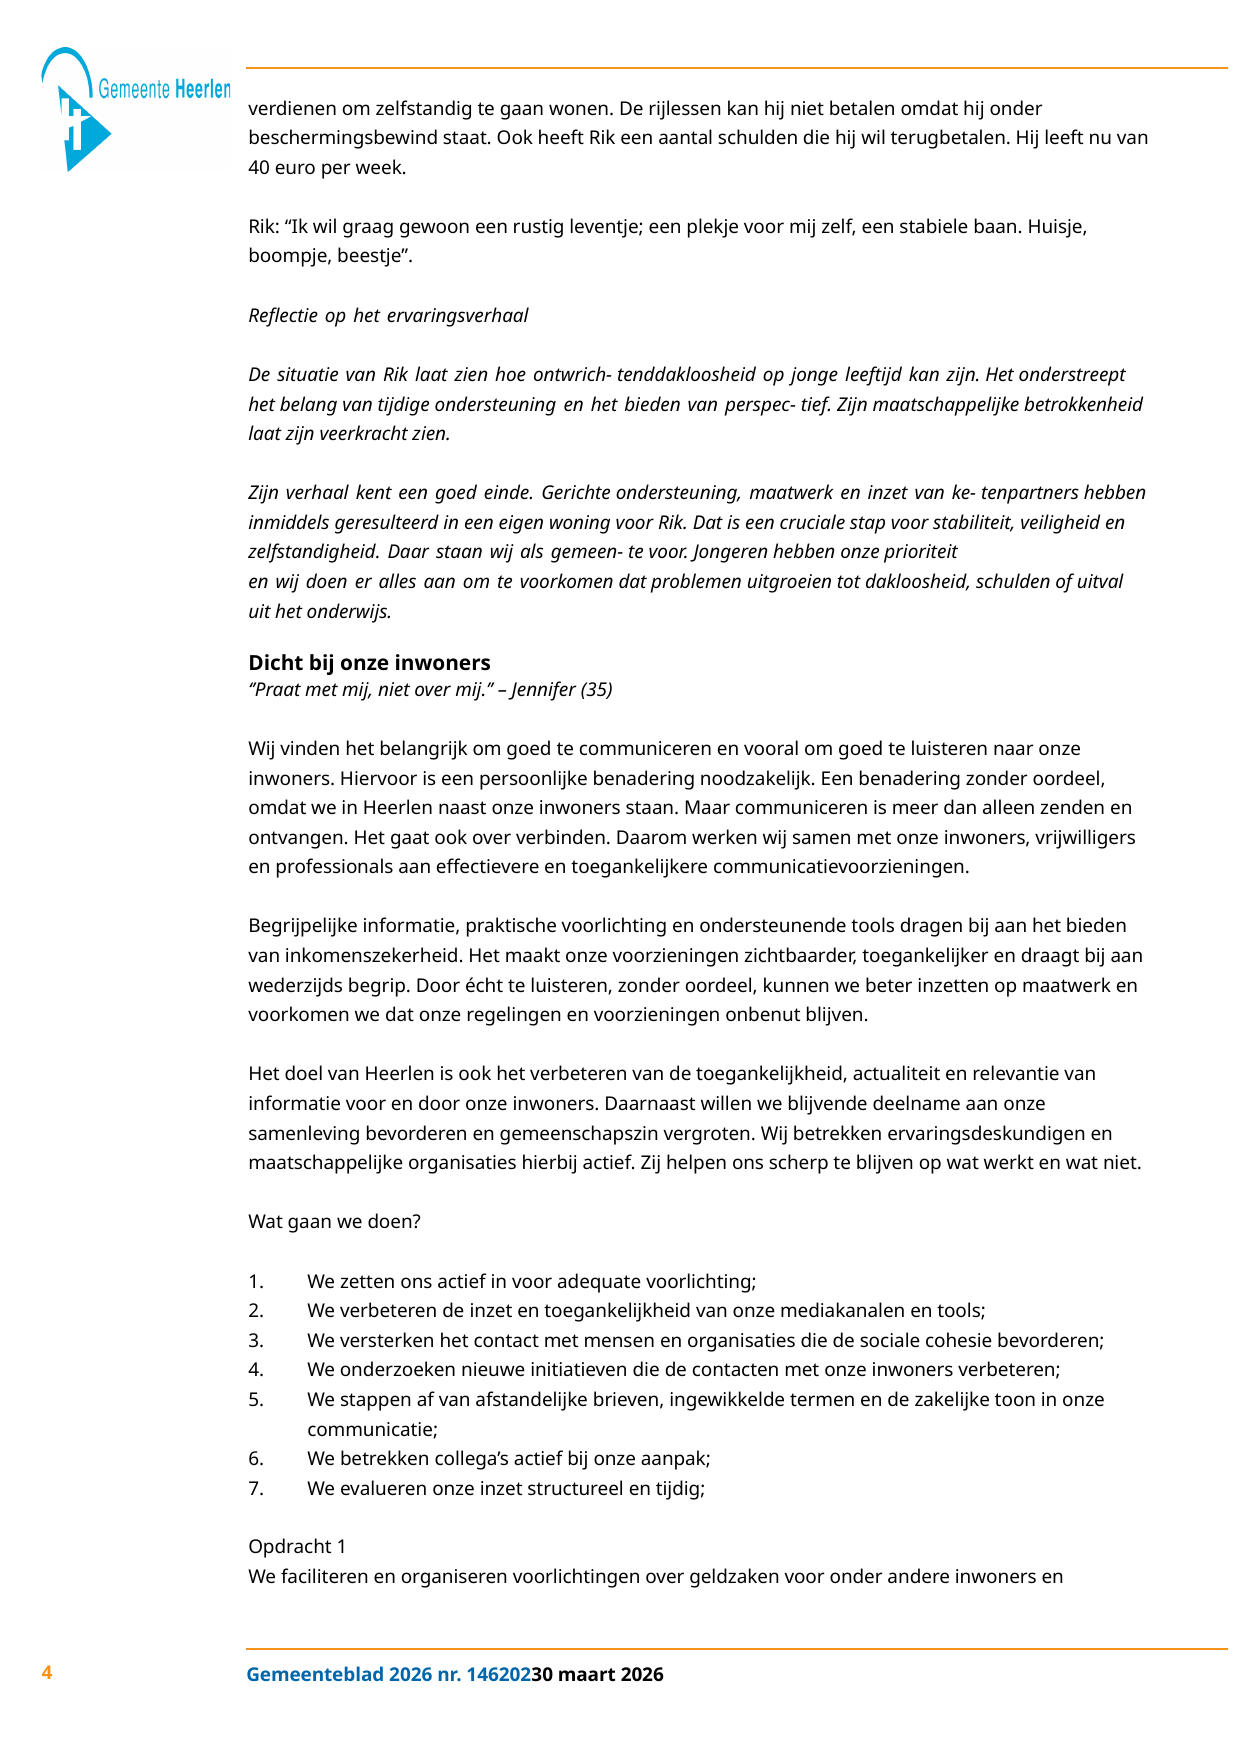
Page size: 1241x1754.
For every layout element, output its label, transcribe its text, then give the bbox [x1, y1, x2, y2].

text Opdracht 1 [248, 1533, 1152, 1559]
picture [41, 47, 59, 70]
text We faciliteren en organiseren voorlichtingen over geldzaken voor onder andere inwoners en [248, 1563, 1152, 1589]
text Begrijpelijke informatie, praktische voorlichting en ondersteunende tools dragen bij aan het bieden van inkomenszekerheid. Het maakt onze voorzieningen zichtbaarder, toegankelijker en draagt bij aan wederzijds begrip. Door écht te luisteren, zonder oordeel, kunnen we beter inzetten op maatwerk en voorkomen we dat onze regelingen en voorzieningen onbenut blijven. [248, 913, 1152, 1027]
text ‘’Praat met mij, niet over mij.’’ – Jennifer (35) [248, 676, 1152, 702]
table_header Wat gaan we doen? We zetten ons actief in voor adequate voorlichting; We verbeteren de inzet en toegankelijkheid van onze mediakanalen en tools; We versterken het contact met mensen en organisaties die de sociale cohesie bevorderen; We onderzoeken nieuwe initiatieven die de contacten met onze inwoners verbeteren; We stappen af van afstandelijke brieven, ingewikkelde termen en de zakelijke toon in onze communicatie; We betrekken collega’s actief bij onze aanpak; We evalueren onze inzet structureel en tijdig; [248, 1209, 1152, 1501]
text verdienen om zelfstandig te gaan wonen. De rijlessen kan hij niet betalen omdat hij onder beschermingsbewind staat. Ook heeft Rik een aantal schulden die hij wil terugbetalen. Hij leeft nu van 40 euro per week. [248, 95, 1152, 180]
table_header Reflectie op het ervaringsverhaal De situatie van Rik laat zien hoe ontwrich- tenddakloosheid op jonge leeftijd kan zijn. Het onderstreept het belang van tijdige ondersteuning en het bieden van perspec- tief. Zijn maatschappelijke betrokkenheid laat zijn veerkracht zien. Zijn verhaal kent een goed einde. Gerichte ondersteuning, maatwerk en inzet van ke- tenpartners hebben inmiddels geresulteerd in een eigen woning voor Rik. Dat is een cruciale stap voor stabiliteit, veiligheid en zelfstandigheid. Daar staan wij als gemeen- te voor. Jongeren hebben onze prioriteit en wij doen er alles aan om te voorkomen dat problemen uitgroeien tot dakloosheid, schulden of uitval uit het onderwijs. [248, 302, 1152, 623]
text Het doel van Heerlen is ook het verbeteren van de toegankelijkheid, actualiteit en relevantie van informatie voor en door onze inwoners. Daarnaast willen we blijvende deelname aan onze samenleving bevorderen en gemeenschapszin vergroten. Wij betrekken ervaringsdeskundigen en maatschappelijke organisaties hierbij actief. Zij helpen ons scherp te blijven op wat werkt en wat niet. [248, 1061, 1152, 1175]
picture [41, 47, 231, 172]
text Rik: “Ik wil graag gewoon een rustig leventje; een plekje voor mij zelf, een stabiele baan. Huisje, boompje, beestje”. [248, 213, 1152, 268]
text Dicht bij onze inwoners [248, 648, 1152, 676]
text Wij vinden het belangrijk om goed te communiceren en vooral om goed te luisteren naar onze inwoners. Hiervoor is een persoonlijke benadering noodzakelijk. Een benadering zonder oordeel, omdat we in Heerlen naast onze inwoners staan. Maar communiceren is meer dan alleen zenden en ontvangen. Het gaat ook over verbinden. Daarom werken wij samen met onze inwoners, vrijwilligers en professionals aan effectievere en toegankelijkere communicatievoorzieningen. [248, 735, 1152, 879]
